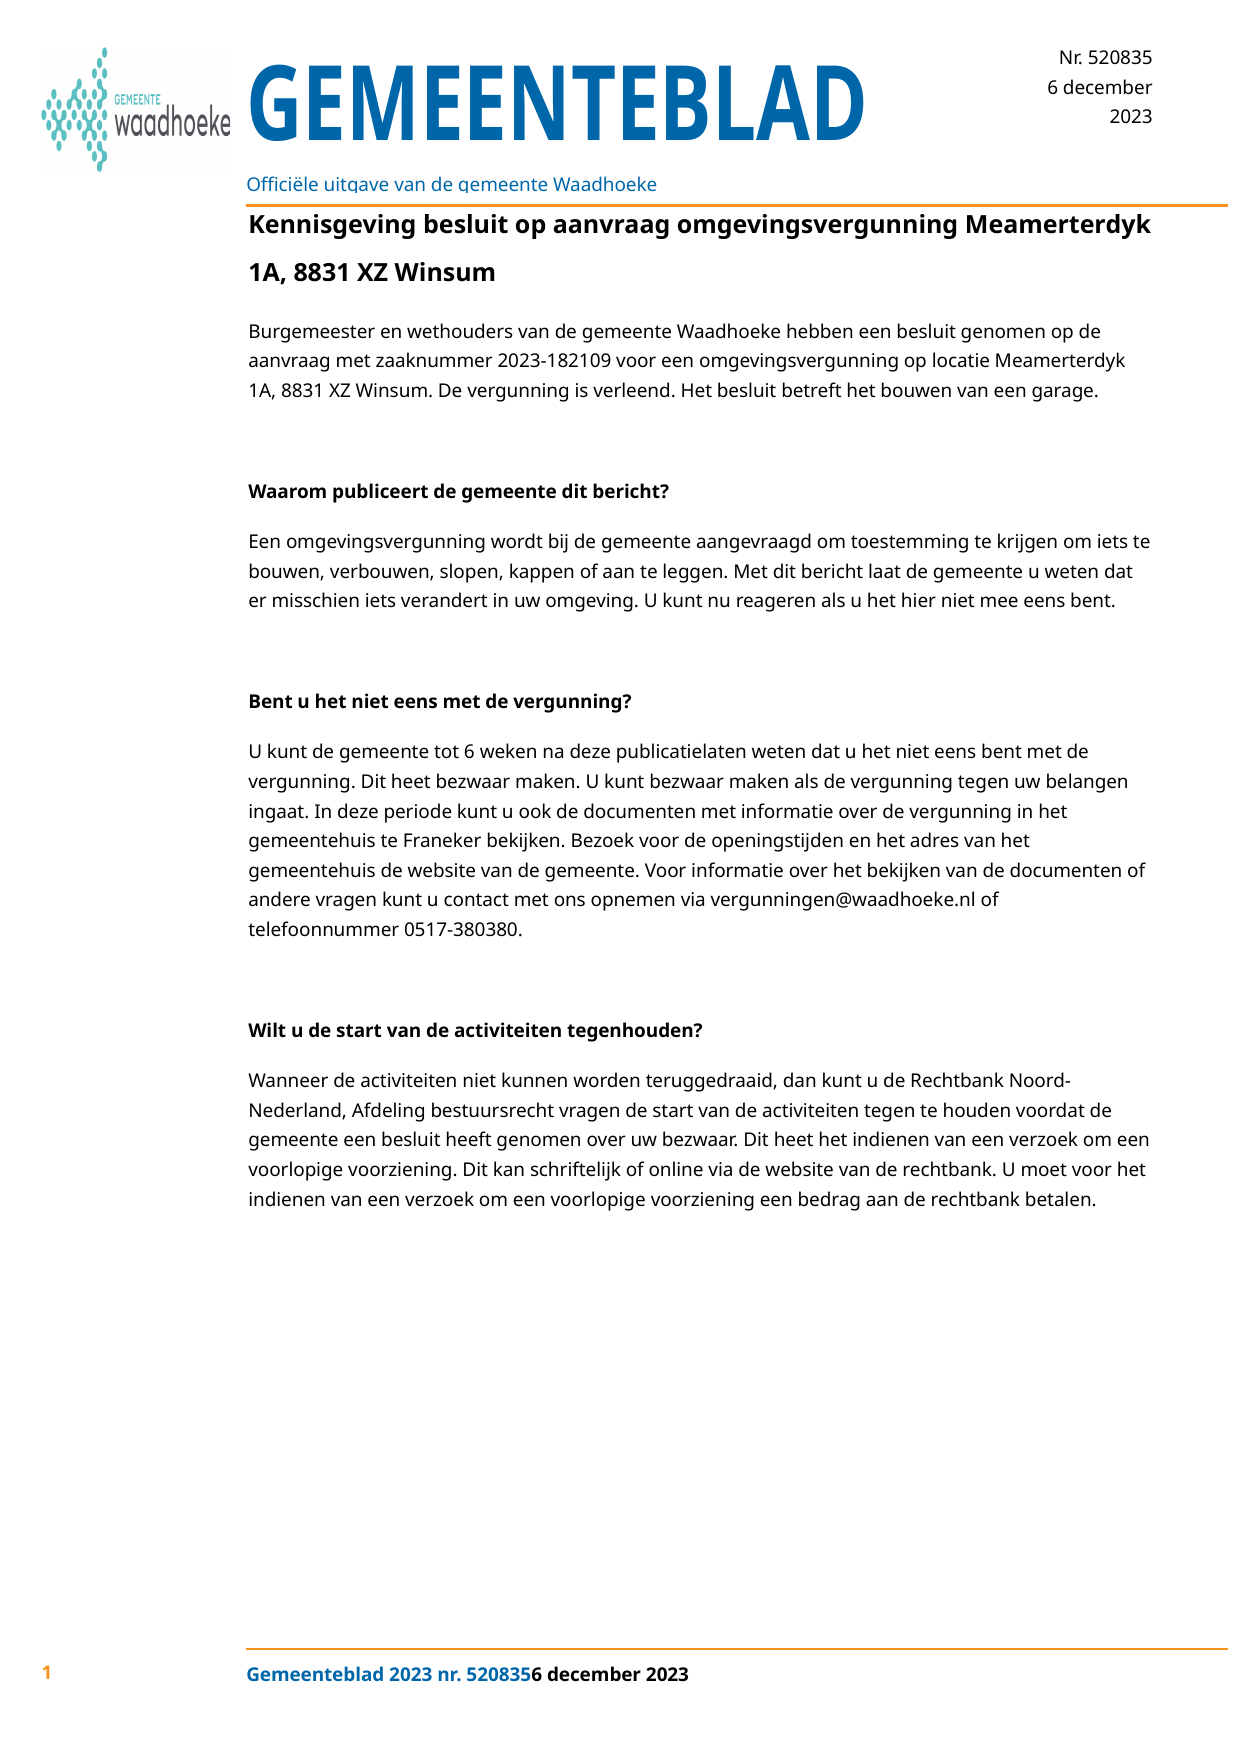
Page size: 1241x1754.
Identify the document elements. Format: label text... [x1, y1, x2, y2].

text U kunt de gemeente tot 6 weken na deze publicatielaten weten dat u het niet eens bent met de vergunning. Dit heet bezwaar maken. U kunt bezwaar maken als de vergunning tegen uw belangen ingaat. In deze periode kunt u ook de documenten met informatie over de vergunning in het gemeentehuis te Franeker bekijken. Bezoek voor de openingstijden en het adres van het gemeentehuis de website van de gemeente. Voor informatie over het bekijken van de documenten of andere vragen kunt u contact met ons opnemen via vergunningen@waadhoeke.nl of telefoonnummer 0517-380380. [248, 739, 1152, 942]
picture [41, 47, 231, 172]
text Bent u het niet eens met de vergunning? [248, 688, 1152, 714]
text Wilt u de start van de activiteiten tegenhouden? [248, 1017, 1152, 1043]
text Kennisgeving besluit op aanvraag omgevingsvergunning Meamerterdyk 1A, 8831 XZ Winsum [248, 207, 1152, 288]
text Waarom publiceert de gemeente dit bericht? [248, 478, 1152, 504]
text Wanneer de activiteiten niet kunnen worden teruggedraaid, dan kunt u de Rechtbank Noord-Nederland, Afdeling bestuursrecht vragen de start van de activiteiten tegen te houden voordat de gemeente een besluit heeft genomen over uw bezwaar. Dit heet het indienen van een verzoek om een voorlopige voorziening. Dit kan schriftelijk of online via de website van de rechtbank. U moet voor het indienen van een verzoek om een voorlopige voorziening een bedrag aan de rechtbank betalen. [248, 1067, 1152, 1212]
text Burgemeester en wethouders van de gemeente Waadhoeke hebben een besluit genomen op de aanvraag met zaaknummer 2023-182109 voor een omgevingsvergunning op locatie Meamerterdyk 1A, 8831 XZ Winsum. De vergunning is verleend. Het besluit betreft het bouwen van een garage. [248, 318, 1152, 403]
text Een omgevingsvergunning wordt bij de gemeente aangevraagd om toestemming te krijgen om iets te bouwen, verbouwen, slopen, kappen of aan te leggen. Met dit bericht laat de gemeente u weten dat er misschien iets verandert in uw omgeving. U kunt nu reageren als u het hier niet mee eens bent. [248, 528, 1152, 613]
